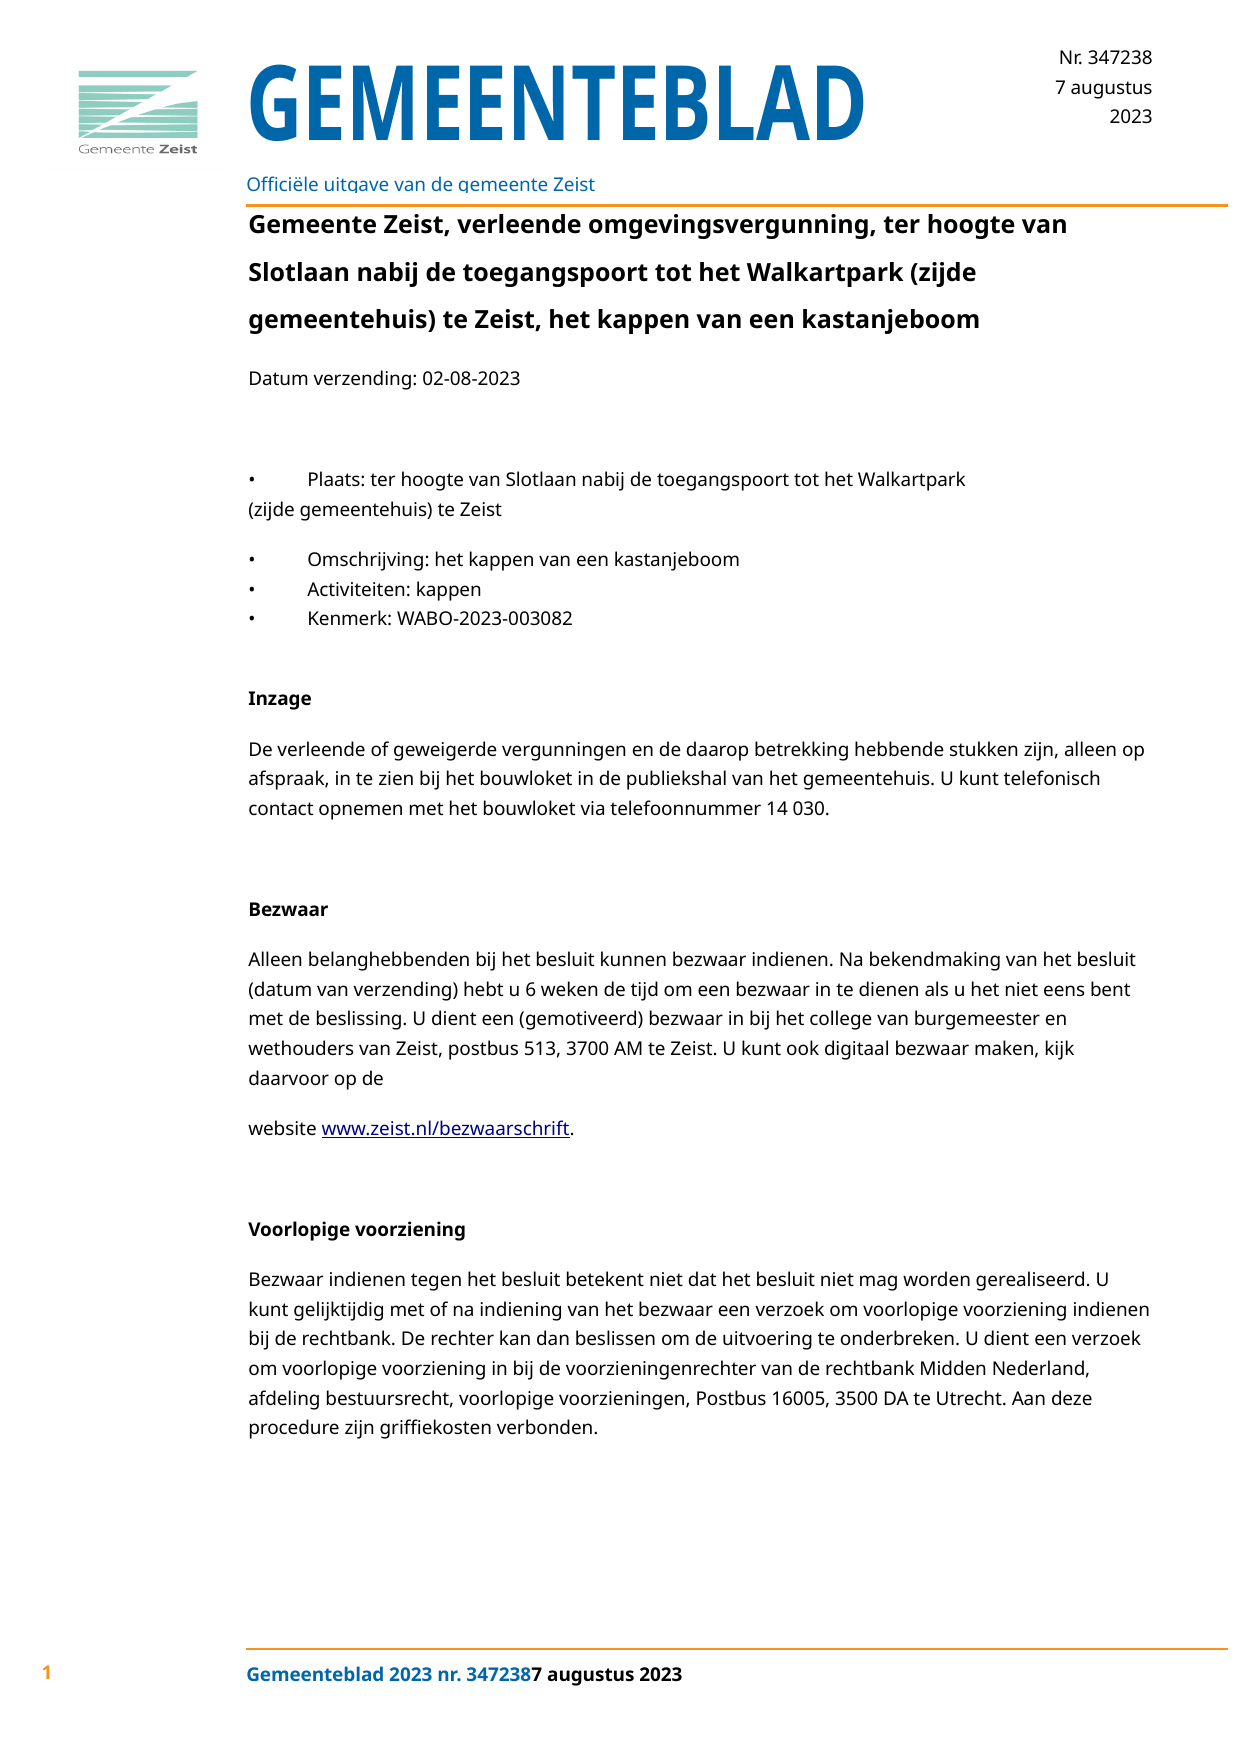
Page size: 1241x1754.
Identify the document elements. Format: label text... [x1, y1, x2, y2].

list Omschrijving: het kappen van een kastanjeboom [248, 546, 1152, 572]
text Inzage [248, 686, 1152, 711]
list Kenmerk: WABO-2023-003082 [248, 606, 1152, 631]
text Datum verzending: 02-08-2023 [248, 366, 1152, 391]
picture [41, 47, 231, 172]
list Activiteiten: kappen [248, 576, 1152, 602]
text Alleen belanghebbenden bij het besluit kunnen bezwaar indienen. Na bekendmaking van het besluit (datum van verzending) hebt u 6 weken de tijd om een bezwaar in te dienen als u het niet eens bent met de beslissing. U dient een (gemotiveerd) bezwaar in bij het college van burgemeester en wethouders van Zeist, postbus 513, 3700 AM te Zeist. U kunt ook digitaal bezwaar maken, kijk daarvoor op de [248, 946, 1152, 1090]
text Bezwaar indienen tegen het besluit betekent niet dat het besluit niet mag worden gerealiseerd. U kunt gelijktijdig met of na indiening van het bezwaar een verzoek om voorlopige voorziening indienen bij de rechtbank. De rechter kan dan beslissen om de uitvoering te onderbreken. U dient een verzoek om voorlopige voorziening in bij de voorzieningenrechter van de rechtbank Midden Nederland, afdeling bestuursrecht, voorlopige voorzieningen, Postbus 16005, 3500 DA te Utrecht. Aan deze procedure zijn griffiekosten verbonden. [248, 1266, 1152, 1440]
text website www.zeist.nl/bezwaarschrift. [248, 1115, 1152, 1141]
text (zijde gemeentehuis) te Zeist [248, 496, 1152, 522]
list Plaats: ter hoogte van Slotlaan nabij de toegangspoort tot het Walkartpark [248, 466, 1152, 492]
text Voorlopige voorziening [248, 1216, 1152, 1242]
text Bezwaar [248, 896, 1152, 922]
text De verleende of geweigerde vergunningen en de daarop betrekking hebbende stukken zijn, alleen op afspraak, in te zien bij het bouwloket in de publiekshal van het gemeentehuis. U kunt telefonisch contact opnemen met het bouwloket via telefoonnummer 14 030. [248, 736, 1152, 821]
text Gemeente Zeist, verleende omgevingsvergunning, ter hoogte van Slotlaan nabij de toegangspoort tot het Walkartpark (zijde gemeentehuis) te Zeist, het kappen van een kastanjeboom [248, 207, 1152, 336]
